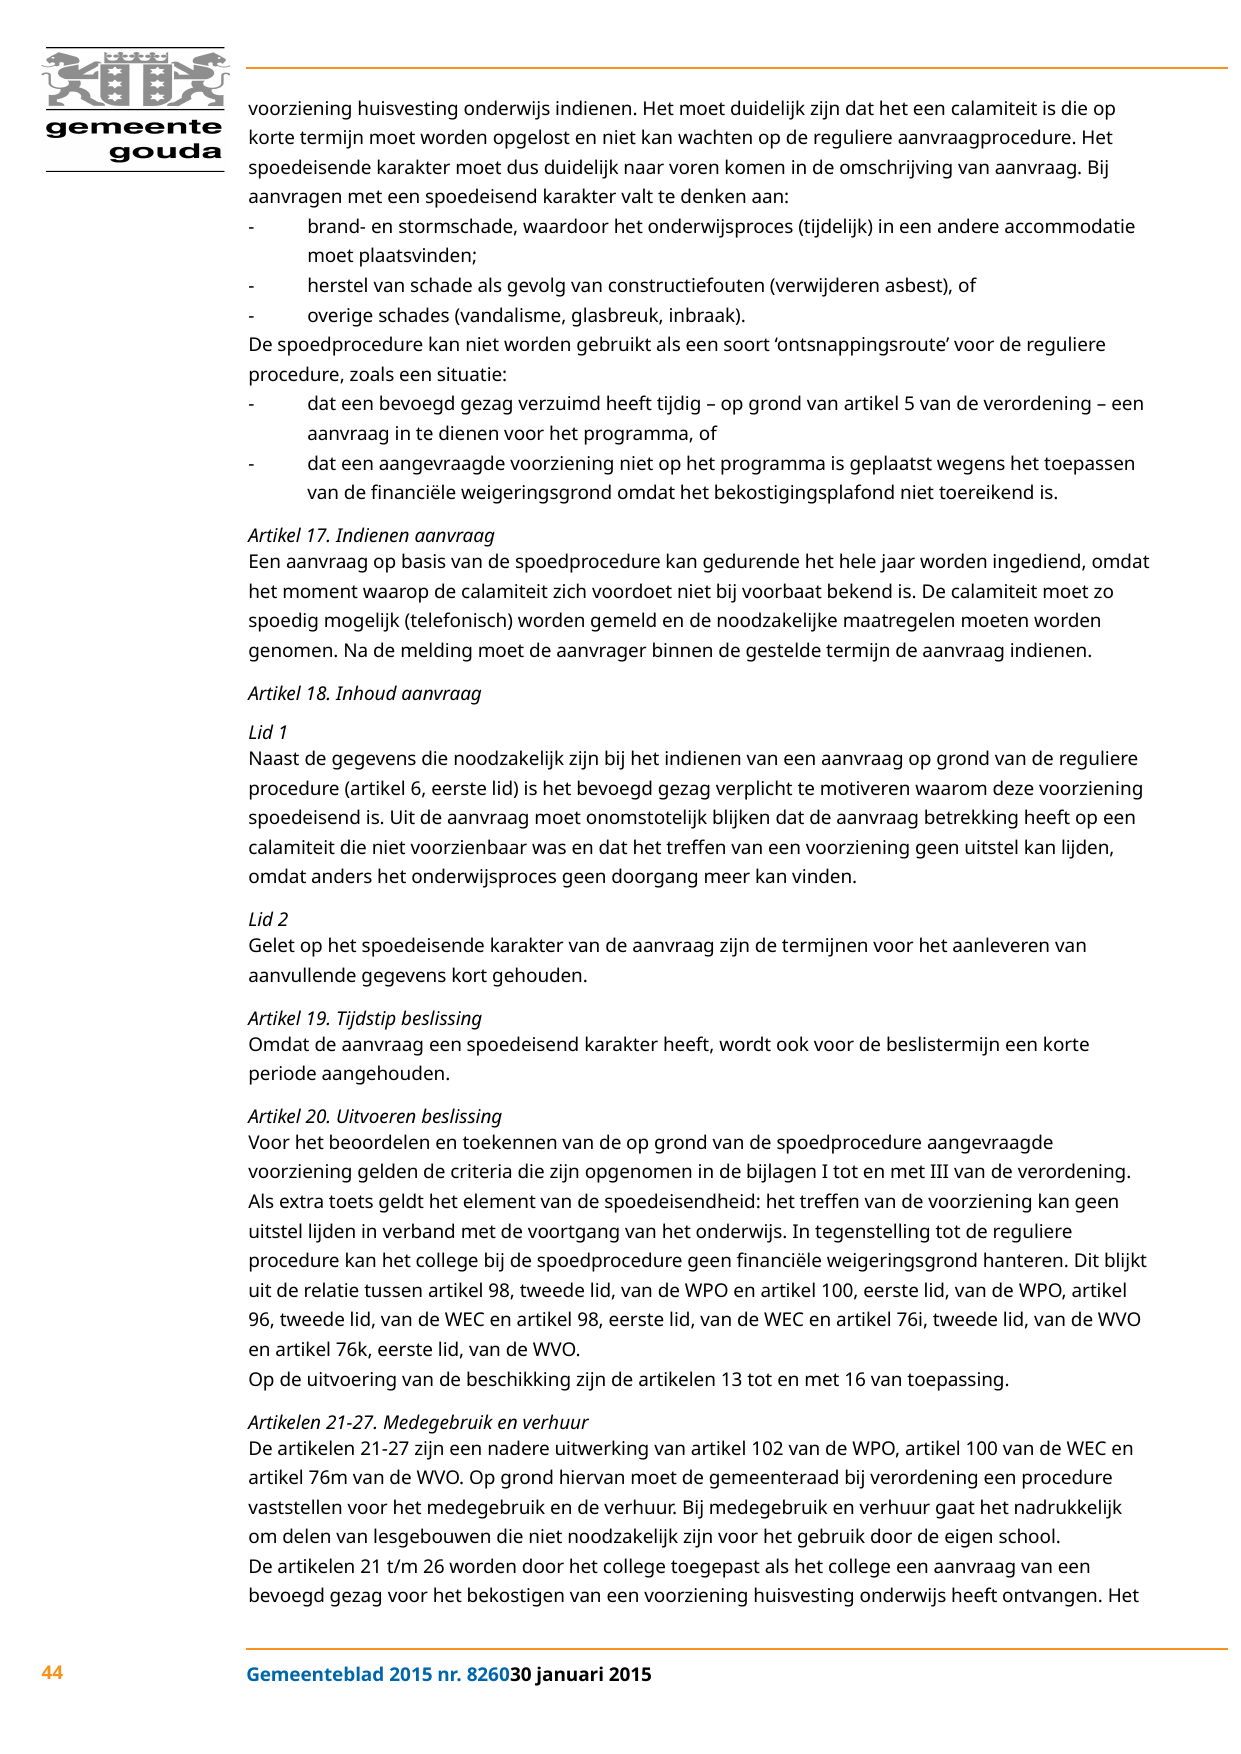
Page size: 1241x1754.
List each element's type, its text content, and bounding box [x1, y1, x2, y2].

text Lid 2 [248, 907, 1152, 932]
text Omdat de aanvraag een spoedeisend karakter heeft, wordt ook voor de beslistermijn een korte periode aangehouden. [248, 1031, 1152, 1086]
text Op de uitvoering van de beschikking zijn de artikelen 13 tot en met 16 van toepassing. [248, 1366, 1152, 1392]
list overige schades (vandalisme, glasbreuk, inbraak). [248, 302, 1152, 328]
text Artikelen 21-27. Medegebruik en verhuur [248, 1409, 1152, 1435]
text De spoedprocedure kan niet worden gebruikt als een soort ‘ontsnappingsroute’ voor de reguliere procedure, zoals een situatie: [248, 331, 1152, 387]
text De artikelen 21 t/m 26 worden door het college toegepast als het college een aanvraag van een bevoegd gezag voor het bekostigen van een voorziening huisvesting onderwijs heeft ontvangen. Het [248, 1553, 1152, 1608]
text Gelet op het spoedeisende karakter van de aanvraag zijn de termijnen voor het aanleveren van aanvullende gegevens kort gehouden. [248, 932, 1152, 988]
text Lid 1 [248, 719, 1152, 745]
text Naast de gegevens die noodzakelijk zijn bij het indienen van een aanvraag op grond van de reguliere procedure (artikel 6, eerste lid) is het bevoegd gezag verplicht te motiveren waarom deze voorziening spoedeisend is. Uit de aanvraag moet onomstotelijk blijken dat de aanvraag betrekking heeft op een calamiteit die niet voorzienbaar was en dat het treffen van een voorziening geen uitstel kan lijden, omdat anders het onderwijsproces geen doorgang meer kan vinden. [248, 745, 1152, 889]
list brand- en stormschade, waardoor het onderwijsproces (tijdelijk) in een andere accommodatie moet plaatsvinden; [248, 213, 1152, 268]
text Voor het beoordelen en toekennen van de op grond van de spoedprocedure aangevraagde voorziening gelden de criteria die zijn opgenomen in de bijlagen I tot en met III van de verordening. Als extra toets geldt het element van de spoedeisendheid: het treffen van de voorziening kan geen uitstel lijden in verband met de voortgang van het onderwijs. In tegenstelling tot de reguliere procedure kan het college bij de spoedprocedure geen financiële weigeringsgrond hanteren. Dit blijkt uit de relatie tussen artikel 98, tweede lid, van de WPO en artikel 100, eerste lid, van de WPO, artikel 96, tweede lid, van de WEC en artikel 98, eerste lid, van de WEC en artikel 76i, tweede lid, van de WVO en artikel 76k, eerste lid, van de WVO. [248, 1129, 1152, 1362]
picture [41, 47, 231, 172]
list herstel van schade als gevolg van constructiefouten (verwijderen asbest), of [248, 272, 1152, 298]
text Een aanvraag op basis van de spoedprocedure kan gedurende het hele jaar worden ingediend, omdat het moment waarop de calamiteit zich voordoet niet bij voorbaat bekend is. De calamiteit moet zo spoedig mogelijk (telefonisch) worden gemeld en de noodzakelijke maatregelen moeten worden genomen. Na de melding moet de aanvrager binnen de gestelde termijn de aanvraag indienen. [248, 548, 1152, 663]
text Artikel 19. Tijdstip beslissing [248, 1005, 1152, 1031]
text Artikel 17. Indienen aanvraag [248, 522, 1152, 548]
text voorziening huisvesting onderwijs indienen. Het moet duidelijk zijn dat het een calamiteit is die op korte termijn moet worden opgelost en niet kan wachten op de reguliere aanvraagprocedure. Het spoedeisende karakter moet dus duidelijk naar voren komen in de omschrijving van aanvraag. Bij aanvragen met een spoedeisend karakter valt te denken aan: [248, 95, 1152, 209]
list dat een bevoegd gezag verzuimd heeft tijdig – op grond van artikel 5 van de verordening – een aanvraag in te dienen voor het programma, of [248, 391, 1152, 446]
text Artikel 18. Inhoud aanvraag [248, 680, 1152, 706]
list dat een aangevraagde voorziening niet op het programma is geplaatst wegens het toepassen van de financiële weigeringsgrond omdat het bekostigingsplafond niet toereikend is. [248, 450, 1152, 505]
text De artikelen 21-27 zijn een nadere uitwerking van artikel 102 van de WPO, artikel 100 van de WEC en artikel 76m van de WVO. Op grond hiervan moet de gemeenteraad bij verordening een procedure vaststellen voor het medegebruik en de verhuur. Bij medegebruik en verhuur gaat het nadrukkelijk om delen van lesgebouwen die niet noodzakelijk zijn voor het gebruik door de eigen school. [248, 1435, 1152, 1549]
text Artikel 20. Uitvoeren beslissing [248, 1103, 1152, 1129]
